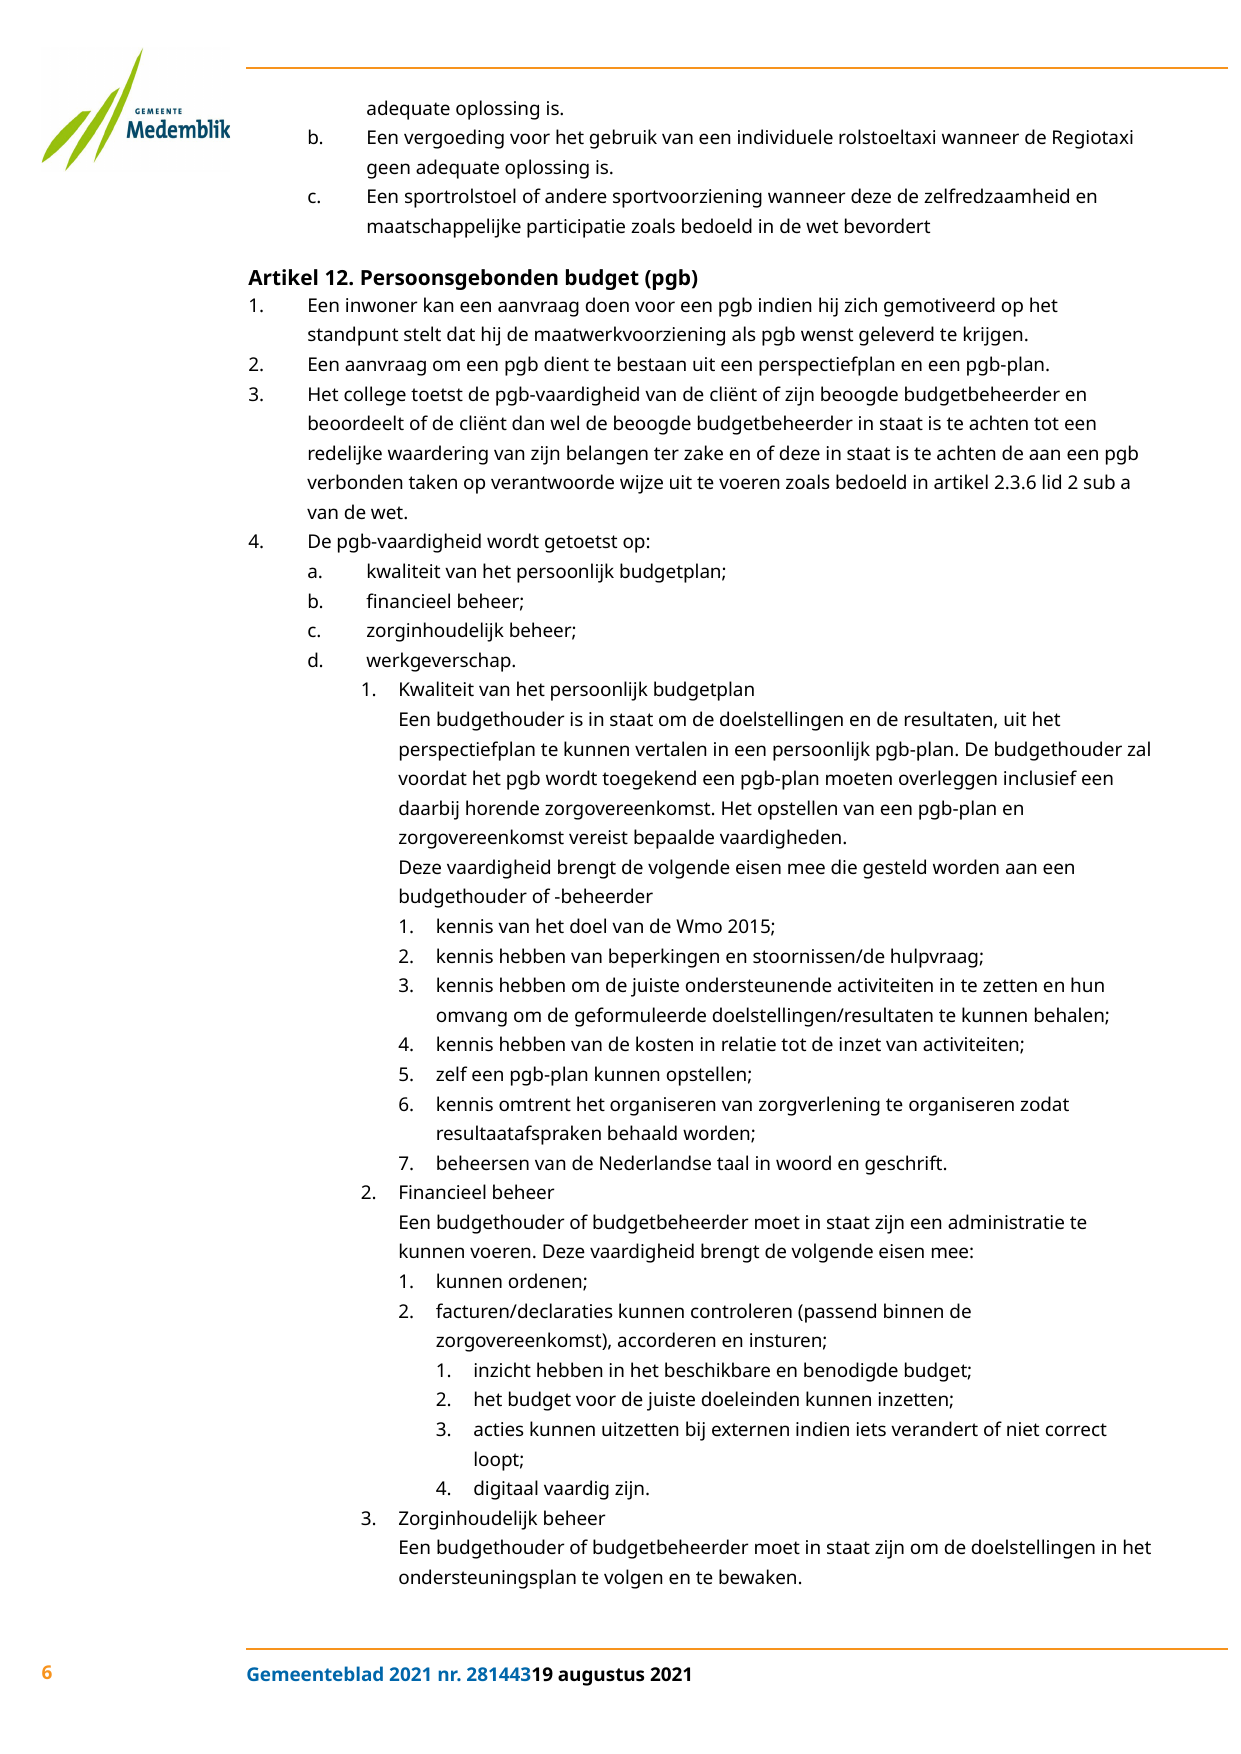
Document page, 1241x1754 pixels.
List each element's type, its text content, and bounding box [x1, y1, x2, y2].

list kennis omtrent het organiseren van zorgverlening te organiseren zodat resultaatafspraken behaald worden; [398, 1091, 1152, 1146]
list kennis van het doel van de Wmo 2015; [398, 913, 1152, 939]
list het budget voor de juiste doeleinden kunnen inzetten; [436, 1387, 1152, 1412]
list kennis hebben van de kosten in relatie tot de inzet van activiteiten; [398, 1032, 1152, 1057]
text Artikel 12. Persoonsgebonden budget (pgb) [248, 263, 1152, 292]
list facturen/declaraties kunnen controleren (passend binnen de zorgovereenkomst), accorderen en insturen; [398, 1298, 1152, 1353]
list kwaliteit van het persoonlijk budgetplan; [307, 558, 1152, 584]
list werkgeverschap. [307, 647, 1152, 673]
list Een vergoeding voor het gebruik van een individuele rolstoeltaxi wanneer de Regiotaxi geen adequate oplossing is. [307, 124, 1152, 180]
list Zorginhoudelijk beheer [361, 1505, 1152, 1531]
list Een inwoner kan een aanvraag doen voor een pgb indien hij zich gemotiveerd op het standpunt stelt dat hij de maatwerkvoorziening als pgb wenst geleverd te krijgen. [248, 292, 1152, 347]
list financieel beheer; [307, 588, 1152, 613]
picture [41, 47, 231, 172]
list Een budgethouder is in staat om de doelstellingen en de resultaten, uit het perspectiefplan te kunnen vertalen in een persoonlijk pgb-plan. De budgethouder zal voordat het pgb wordt toegekend een pgb-plan moeten overleggen inclusief een daarbij horende zorgovereenkomst. Het opstellen van een pgb-plan en zorgovereenkomst vereist bepaalde vaardigheden. [361, 706, 1152, 850]
list Een sportrolstoel of andere sportvoorziening wanneer deze de zelfredzaamheid en maatschappelijke participatie zoals bedoeld in de wet bevordert [307, 183, 1152, 239]
list beheersen van de Nederlandse taal in woord en geschrift. [398, 1150, 1152, 1176]
list Het college toetst de pgb-vaardigheid van de cliënt of zijn beoogde budgetbeheerder en beoordeelt of de cliënt dan wel de beoogde budgetbeheerder in staat is te achten tot een redelijke waardering van zijn belangen ter zake en of deze in staat is te achten de aan een pgb verbonden taken op verantwoorde wijze uit te voeren zoals bedoeld in artikel 2.3.6 lid 2 sub a van de wet. [248, 381, 1152, 525]
list Een budgethouder of budgetbeheerder moet in staat zijn een administratie te kunnen voeren. Deze vaardigheid brengt de volgende eisen mee: [361, 1209, 1152, 1264]
list Een budgethouder of budgetbeheerder moet in staat zijn om de doelstellingen in het ondersteuningsplan te volgen en te bewaken. [361, 1534, 1152, 1590]
list digitaal vaardig zijn. [436, 1475, 1152, 1501]
list Een aanvraag om een pgb dient te bestaan uit een perspectiefplan en een pgb-plan. [248, 351, 1152, 377]
list Kwaliteit van het persoonlijk budgetplan [361, 677, 1152, 702]
list Financieel beheer [361, 1179, 1152, 1205]
list kunnen ordenen; [398, 1268, 1152, 1294]
list zelf een pgb-plan kunnen opstellen; [398, 1061, 1152, 1087]
list adequate oplossing is. [307, 95, 1152, 121]
list kennis hebben van beperkingen en stoornissen/de hulpvraag; [398, 943, 1152, 968]
list zorginhoudelijk beheer; [307, 617, 1152, 643]
list acties kunnen uitzetten bij externen indien iets verandert of niet correct loopt; [436, 1416, 1152, 1471]
list kennis hebben om de juiste ondersteunende activiteiten in te zetten en hun omvang om de geformuleerde doelstellingen/resultaten te kunnen behalen; [398, 972, 1152, 1028]
list Deze vaardigheid brengt de volgende eisen mee die gesteld worden aan een budgethouder of -beheerder [361, 854, 1152, 909]
list inzicht hebben in het beschikbare en benodigde budget; [436, 1357, 1152, 1383]
list De pgb-vaardigheid wordt getoetst op: [248, 529, 1152, 554]
